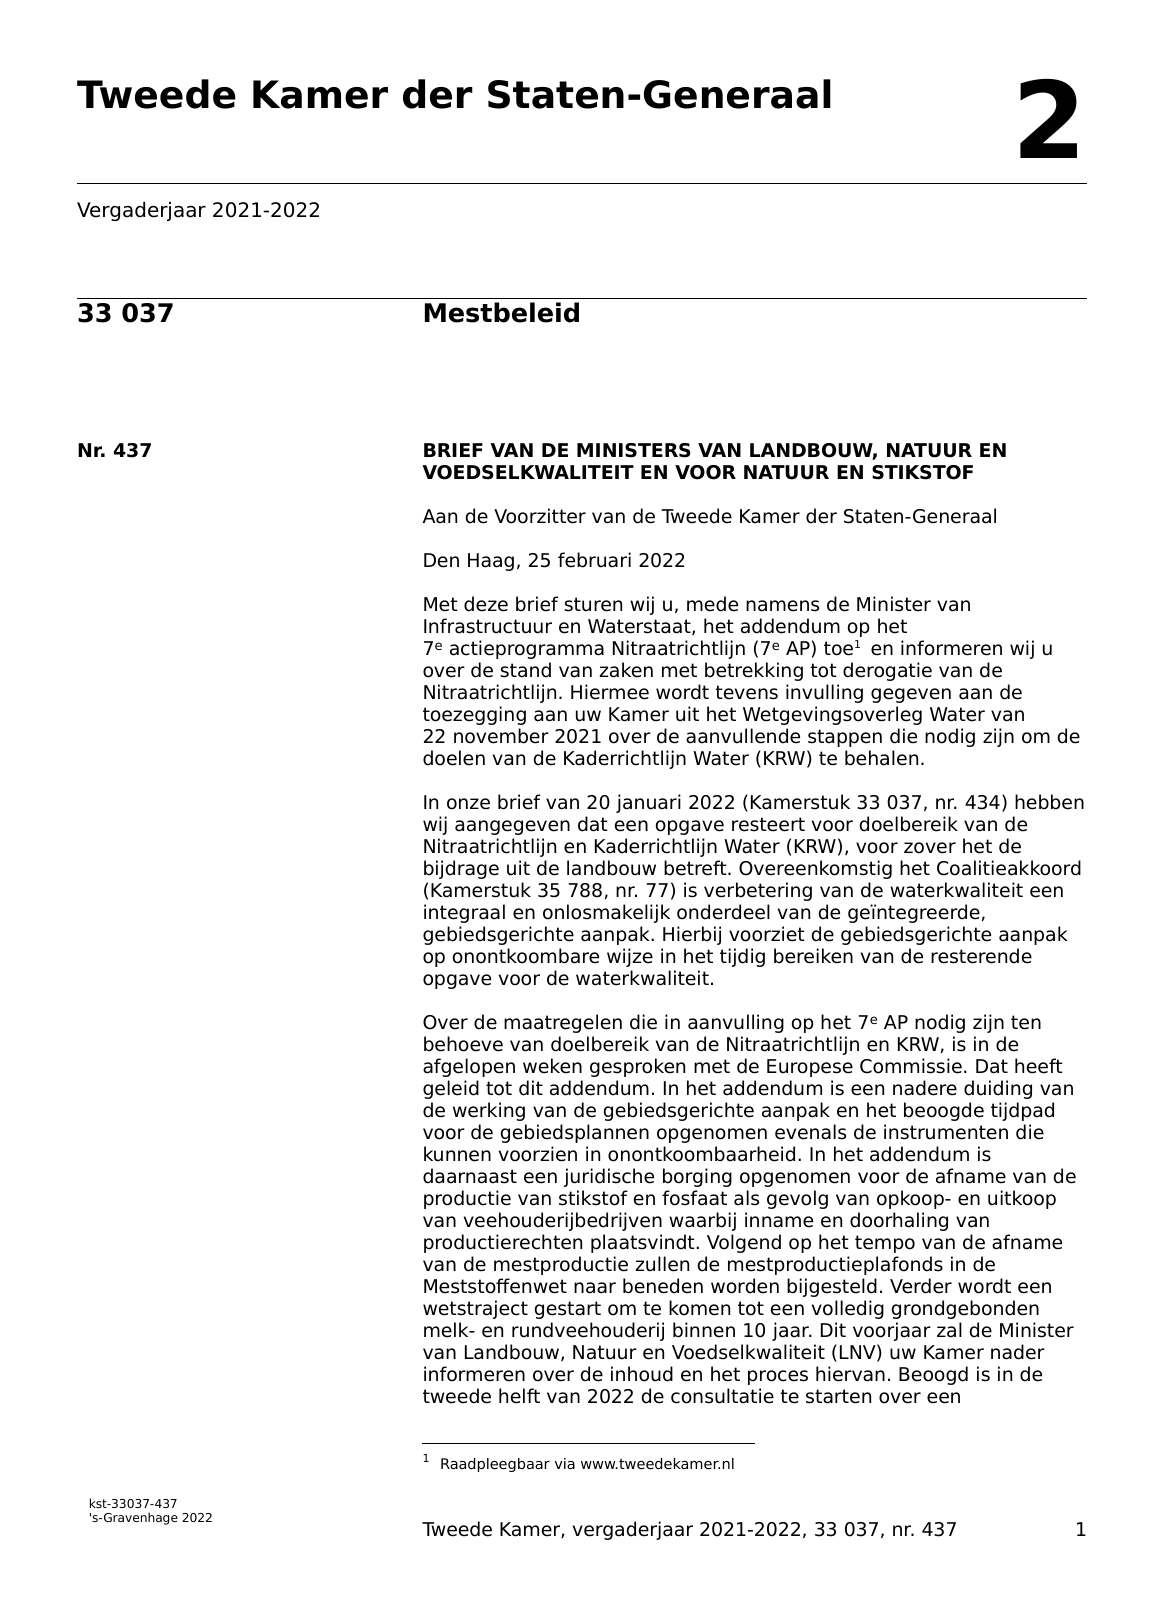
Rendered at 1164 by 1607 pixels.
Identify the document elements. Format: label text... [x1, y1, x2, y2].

table_cell Vergaderjaar 2021-2022 [77, 184, 1087, 298]
text 's-Gravenhage 2022 [88, 1511, 323, 1525]
text Raadpleegbaar via www.tweedekamer.nl [422, 1452, 1087, 1474]
text kst-33037-437 [88, 1497, 323, 1511]
text Met deze brief sturen wij u, mede namens de Minister van Infrastructuur en Waterstaat, het addendum op het 7e actieprogramma Nitraatrichtlijn (7e AP) toe en informeren wij u over de stand van zaken met betrekking tot derogatie van de Nitraatrichtlijn. Hiermee wordt tevens invulling gegeven aan de toezegging aan uw Kamer uit het Wetgevingsoverleg Water van 22 november 2021 over de aanvullende stappen die nodig zijn om de doelen van de Kaderrichtlijn Water (KRW) te behalen. [422, 594, 1087, 770]
text Aan de Voorzitter van de Tweede Kamer der Staten-Generaal [422, 506, 1087, 528]
text Den Haag, 25 februari 2022 [422, 550, 1087, 572]
text In onze brief van 20 januari 2022 (Kamerstuk 33 037, nr. 434) hebben wij aangegeven dat een opgave resteert voor doelbereik van de Nitraatrichtlijn en Kaderrichtlijn Water (KRW), voor zover het de bijdrage uit de landbouw betreft. Overeenkomstig het Coalitieakkoord (Kamerstuk 35 788, nr. 77) is verbetering van de waterkwaliteit een integraal en onlosmakelijk onderdeel van de geïntegreerde, gebiedsgerichte aanpak. Hierbij voorziet de gebiedsgerichte aanpak op onontkoombare wijze in het tijdig bereiken van de resterende opgave voor de waterkwaliteit. [422, 792, 1087, 990]
subtitle Nr. 437 BRIEF VAN DE MINISTERS VAN LANDBOUW, NATUUR EN VOEDSELKWALITEIT EN VOOR NATUUR EN STIKSTOF [77, 440, 1087, 484]
table_header 2 [886, 59, 1087, 183]
text Over de maatregelen die in aanvulling op het 7e AP nodig zijn ten behoeve van doelbereik van de Nitraatrichtlijn en KRW, is in de afgelopen weken gesproken met de Europese Commissie. Dat heeft geleid tot dit addendum. In het addendum is een nadere duiding van de werking van de gebiedsgerichte aanpak en het beoogde tijdpad voor de gebiedsplannen opgenomen evenals de instrumenten die kunnen voorzien in onontkoombaarheid. In het addendum is daarnaast een juridische borging opgenomen voor de afname van de productie van stikstof en fosfaat als gevolg van opkoop- en uitkoop van veehouderijbedrijven waarbij inname en doorhaling van productierechten plaatsvindt. Volgend op het tempo van de afname van de mestproductie zullen de mestproductieplafonds in de Meststoffenwet naar beneden worden bijgesteld. Verder wordt een wetstraject gestart om te komen tot een volledig grondgebonden melk- en rundveehouderij binnen 10 jaar. Dit voorjaar zal de Minister van Landbouw, Natuur en Voedselkwaliteit (LNV) uw Kamer nader informeren over de inhoud en het proces hiervan. Beoogd is in de tweede helft van 2022 de consultatie te starten over een [422, 1012, 1087, 1408]
table_header Tweede Kamer der Staten-Generaal [77, 59, 886, 183]
subtitle 33 037 Mestbeleid [77, 299, 1087, 329]
